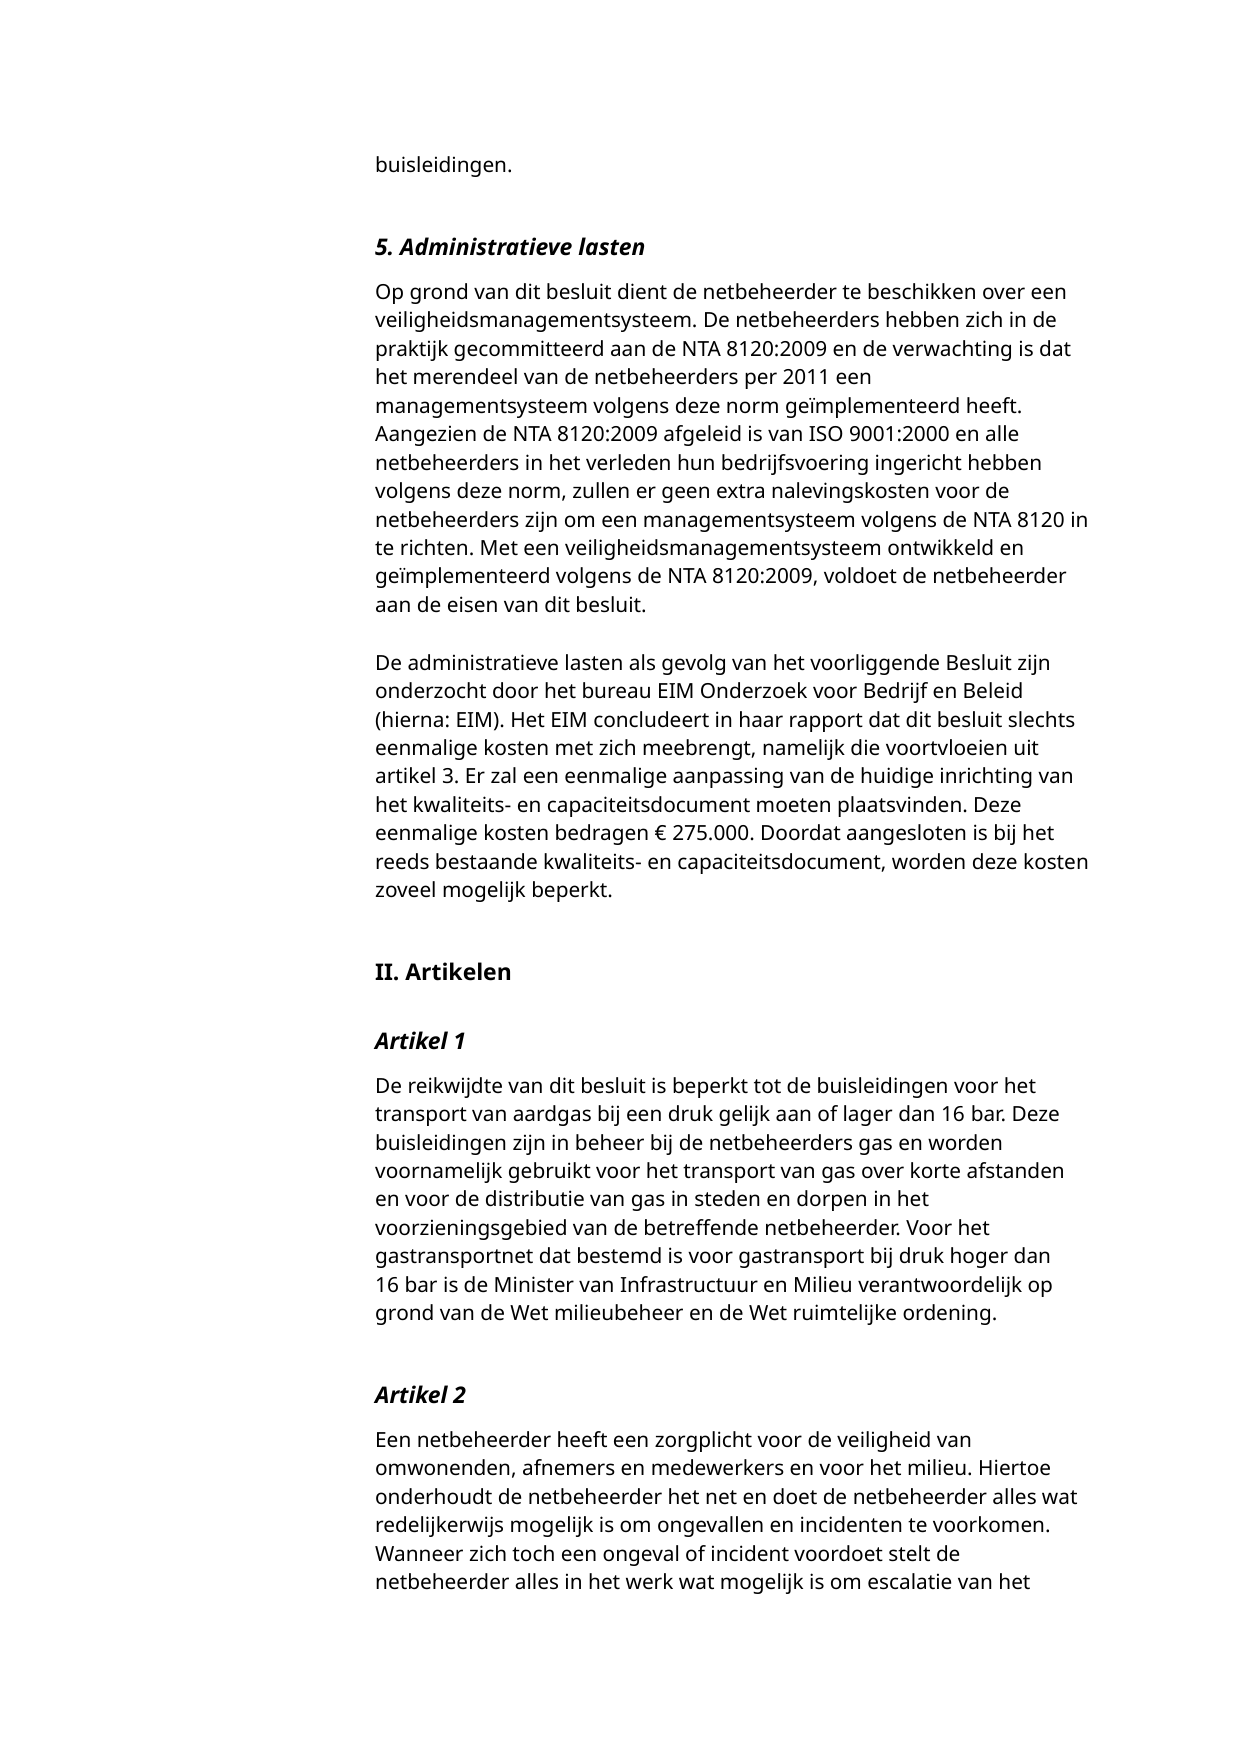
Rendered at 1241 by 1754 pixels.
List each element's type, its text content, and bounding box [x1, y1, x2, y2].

text Een netbeheerder heeft een zorgplicht voor de veiligheid van omwonenden, afnemers en medewerkers en voor het milieu. Hiertoe onderhoudt de netbeheerder het net en doet de netbeheerder alles wat redelijkerwijs mogelijk is om ongevallen en incidenten te voorkomen. Wanneer zich toch een ongeval of incident voordoet stelt de netbeheerder alles in het werk wat mogelijk is om escalatie van het [375, 1425, 1090, 1596]
text buisleidingen. [375, 150, 1090, 178]
subtitle 5. Administratieve lasten [375, 231, 1090, 262]
subtitle Artikel 2 [375, 1379, 1090, 1410]
text Op grond van dit besluit dient de netbeheerder te beschikken over een veiligheidsmanagementsysteem. De netbeheerders hebben zich in de praktijk gecommitteerd aan de NTA 8120:2009 en de verwachting is dat het merendeel van de netbeheerders per 2011 een managementsysteem volgens deze norm geïmplementeerd heeft. Aangezien de NTA 8120:2009 afgeleid is van ISO 9001:2000 en alle netbeheerders in het verleden hun bedrijfsvoering ingericht hebben volgens deze norm, zullen er geen extra nalevingskosten voor de netbeheerders zijn om een managementsysteem volgens de NTA 8120 in te richten. Met een veiligheidsmanagementsysteem ontwikkeld en geïmplementeerd volgens de NTA 8120:2009, voldoet de netbeheerder aan de eisen van dit besluit. [375, 277, 1090, 618]
text De administratieve lasten als gevolg van het voorliggende Besluit zijn onderzocht door het bureau EIM Onderzoek voor Bedrijf en Beleid (hierna: EIM). Het EIM concludeert in haar rapport dat dit besluit slechts eenmalige kosten met zich meebrengt, namelijk die voortvloeien uit artikel 3. Er zal een eenmalige aanpassing van de huidige inrichting van het kwaliteits- en capaciteitsdocument moeten plaatsvinden. Deze eenmalige kosten bedragen € 275.000. Doordat aangesloten is bij het reeds bestaande kwaliteits- en capaciteitsdocument, worden deze kosten zoveel mogelijk beperkt. [375, 648, 1090, 904]
text De reikwijdte van dit besluit is beperkt tot de buisleidingen voor het transport van aardgas bij een druk gelijk aan of lager dan 16 bar. Deze buisleidingen zijn in beheer bij de netbeheerders gas en worden voornamelijk gebruikt voor het transport van gas over korte afstanden en voor de distributie van gas in steden en dorpen in het voorzieningsgebied van de betreffende netbeheerder. Voor het gastransportnet dat bestemd is voor gastransport bij druk hoger dan 16 bar is de Minister van Infrastructuur en Milieu verantwoordelijk op grond van de Wet milieubeheer en de Wet ruimtelijke ordening. [375, 1071, 1090, 1327]
subtitle Artikel 1 [375, 1024, 1090, 1056]
subtitle II. Artikelen [375, 956, 1090, 987]
